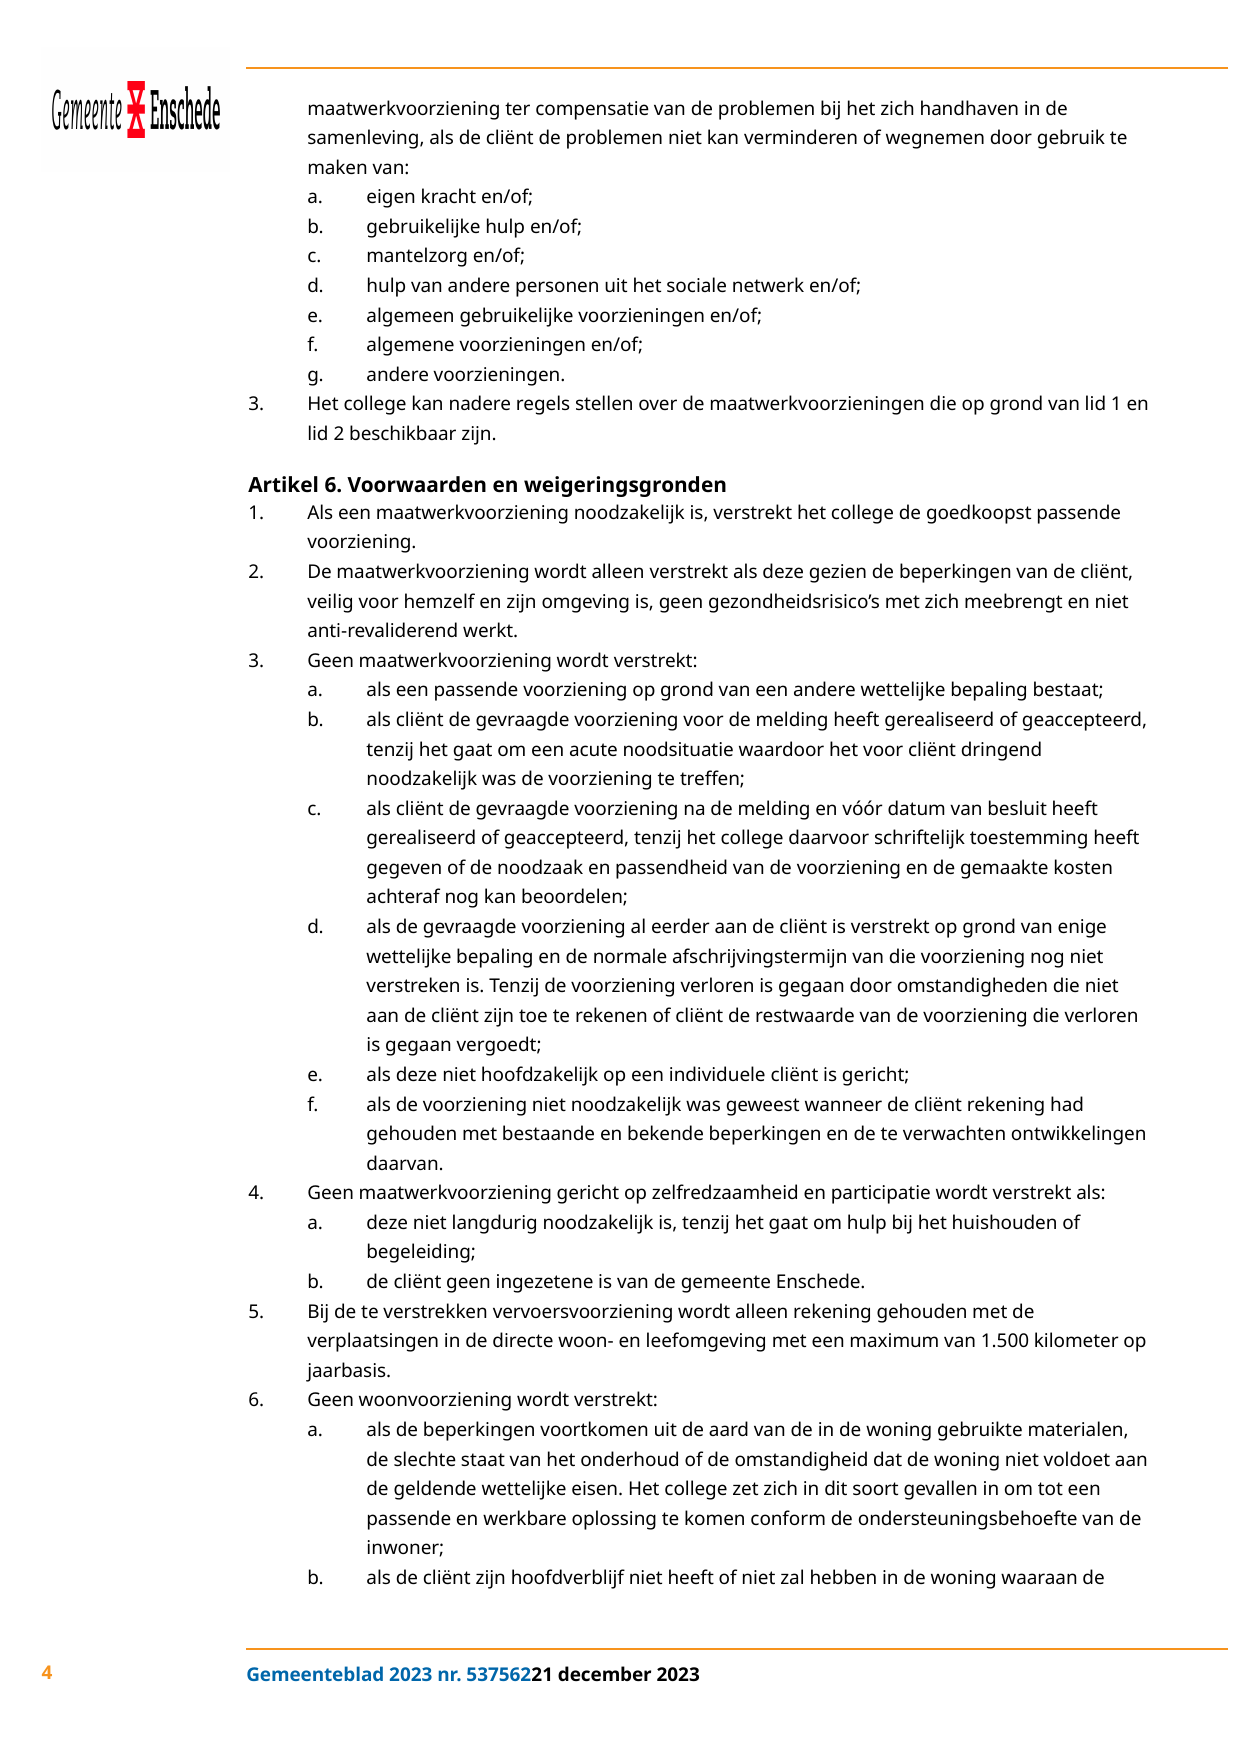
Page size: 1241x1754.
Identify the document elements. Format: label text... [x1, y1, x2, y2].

list als de gevraagde voorziening al eerder aan de cliënt is verstrekt op grond van enige wettelijke bepaling en de normale afschrijvingstermijn van die voorziening nog niet verstreken is. Tenzij de voorziening verloren is gegaan door omstandigheden die niet aan de cliënt zijn toe te rekenen of cliënt de restwaarde van de voorziening die verloren is gegaan vergoedt; [307, 913, 1152, 1057]
list als de voorziening niet noodzakelijk was geweest wanneer de cliënt rekening had gehouden met bestaande en bekende beperkingen en de te verwachten ontwikkelingen daarvan. [307, 1091, 1152, 1176]
list als cliënt de gevraagde voorziening voor de melding heeft gerealiseerd of geaccepteerd, tenzij het gaat om een acute noodsituatie waardoor het voor cliënt dringend noodzakelijk was de voorziening te treffen; [307, 706, 1152, 791]
list als cliënt de gevraagde voorziening na de melding en vóór datum van besluit heeft gerealiseerd of geaccepteerd, tenzij het college daarvoor schriftelijk toestemming heeft gegeven of de noodzaak en passendheid van de voorziening en de gemaakte kosten achteraf nog kan beoordelen; [307, 795, 1152, 909]
list deze niet langdurig noodzakelijk is, tenzij het gaat om hulp bij het huishouden of begeleiding; [307, 1209, 1152, 1264]
list algemeen gebruikelijke voorzieningen en/of; [307, 302, 1152, 328]
text Artikel 6. Voorwaarden en weigeringsgronden [248, 471, 1152, 499]
list eigen kracht en/of; [307, 183, 1152, 209]
list gebruikelijke hulp en/of; [307, 213, 1152, 239]
list maatwerkvoorziening ter compensatie van de problemen bij het zich handhaven in de samenleving, als de cliënt de problemen niet kan verminderen of wegnemen door gebruik te maken van: [248, 95, 1152, 180]
list algemene voorzieningen en/of; [307, 331, 1152, 357]
list De maatwerkvoorziening wordt alleen verstrekt als deze gezien de beperkingen van de cliënt, veilig voor hemzelf en zijn omgeving is, geen gezondheidsrisico’s met zich meebrengt en niet anti-revaliderend werkt. [248, 558, 1152, 643]
list Bij de te verstrekken vervoersvoorziening wordt alleen rekening gehouden met de verplaatsingen in de directe woon- en leefomgeving met een maximum van 1.500 kilometer op jaarbasis. [248, 1298, 1152, 1383]
list mantelzorg en/of; [307, 243, 1152, 268]
list als de beperkingen voortkomen uit de aard van de in de woning gebruikte materialen, de slechte staat van het onderhoud of de omstandigheid dat de woning niet voldoet aan de geldende wettelijke eisen. Het college zet zich in dit soort gevallen in om tot een passende en werkbare oplossing te komen conform de ondersteuningsbehoefte van de inwoner; [307, 1416, 1152, 1560]
list als de cliënt zijn hoofdverblijf niet heeft of niet zal hebben in de woning waaraan de [307, 1564, 1152, 1590]
list als een passende voorziening op grond van een andere wettelijke bepaling bestaat; [307, 677, 1152, 702]
list Het college kan nadere regels stellen over de maatwerkvoorzieningen die op grond van lid 1 en lid 2 beschikbaar zijn. [248, 391, 1152, 446]
list Geen woonvoorziening wordt verstrekt: [248, 1387, 1152, 1412]
list Als een maatwerkvoorziening noodzakelijk is, verstrekt het college de goedkoopst passende voorziening. [248, 499, 1152, 554]
list Geen maatwerkvoorziening wordt verstrekt: [248, 647, 1152, 673]
list hulp van andere personen uit het sociale netwerk en/of; [307, 272, 1152, 298]
list Geen maatwerkvoorziening gericht op zelfredzaamheid en participatie wordt verstrekt als: [248, 1179, 1152, 1205]
picture [41, 47, 231, 172]
list de cliënt geen ingezetene is van de gemeente Enschede. [307, 1268, 1152, 1294]
list andere voorzieningen. [307, 361, 1152, 387]
list als deze niet hoofdzakelijk op een individuele cliënt is gericht; [307, 1061, 1152, 1087]
